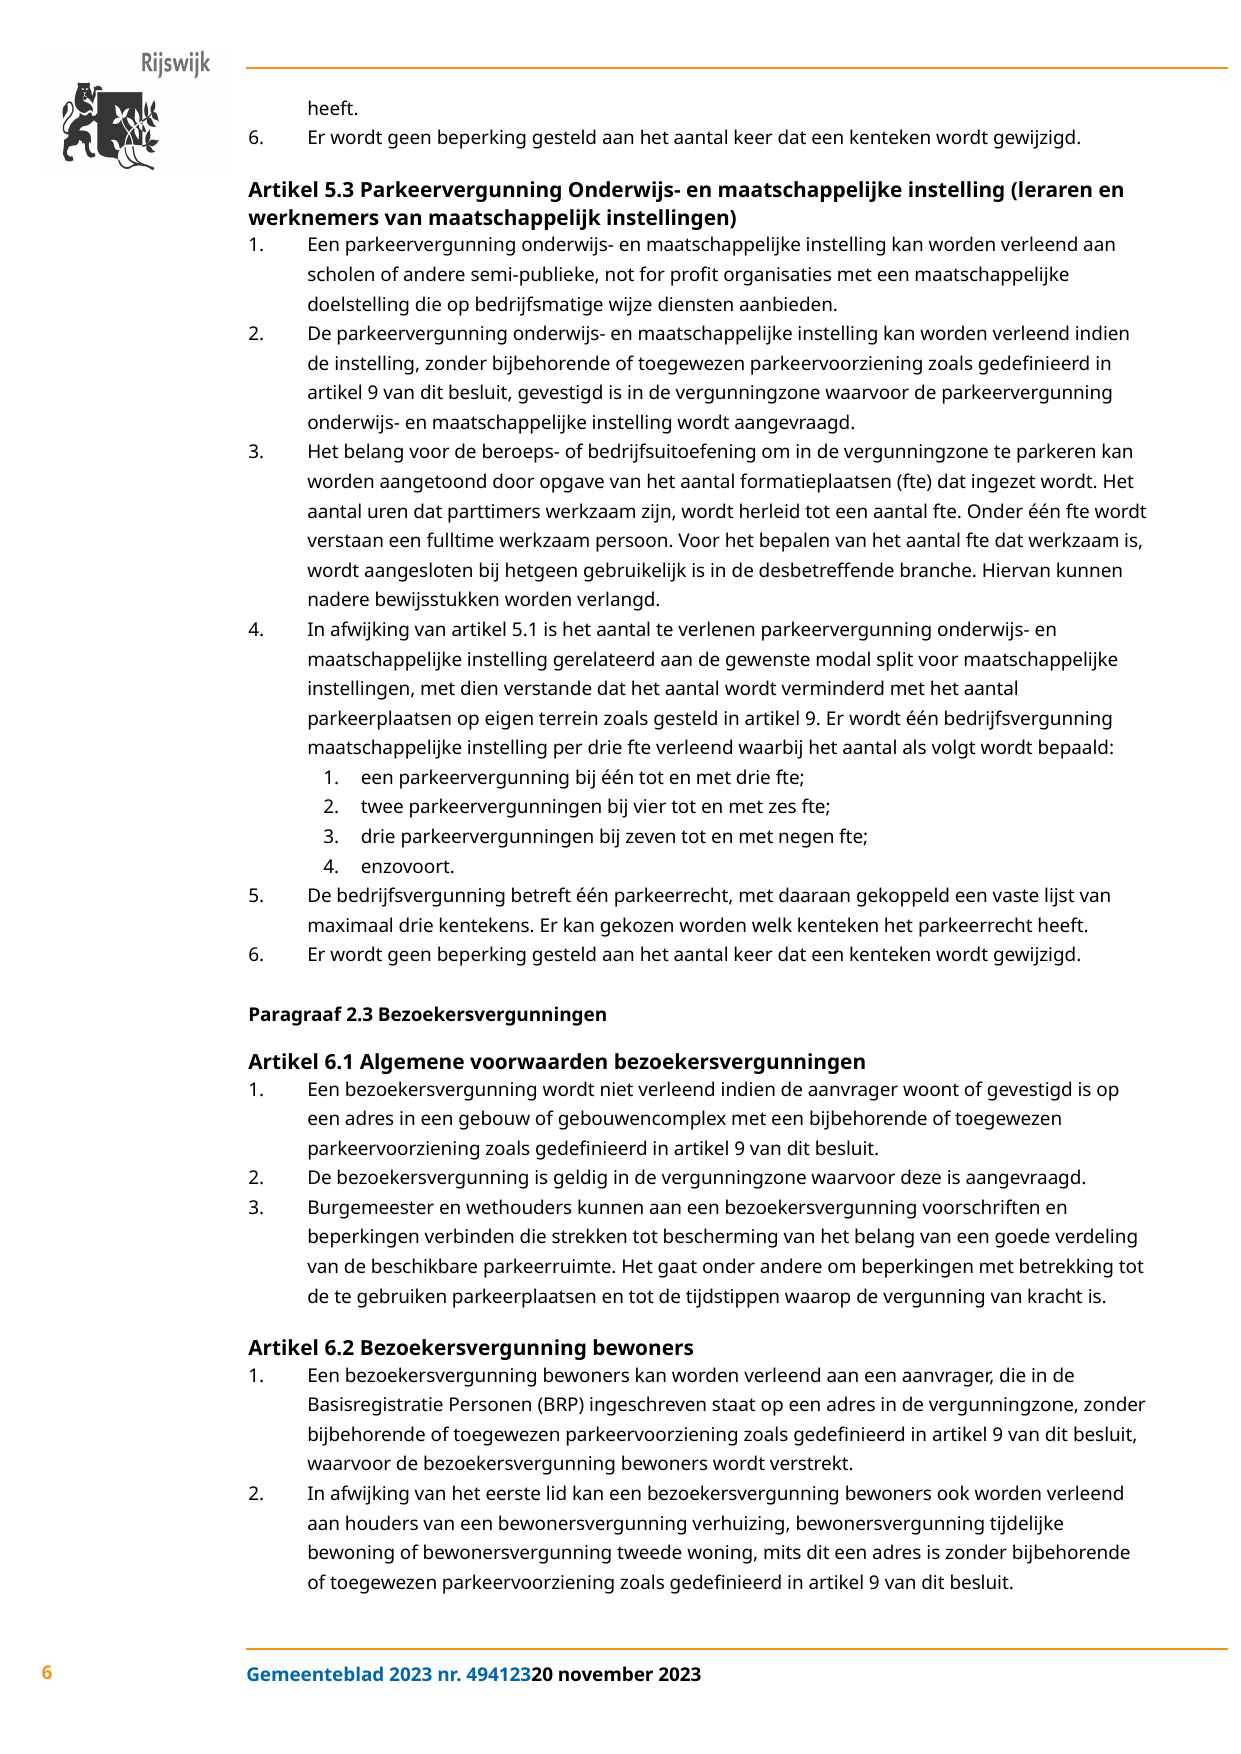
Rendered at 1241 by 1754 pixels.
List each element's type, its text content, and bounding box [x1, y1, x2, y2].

list enzovoort. [323, 853, 1152, 879]
list twee parkeervergunningen bij vier tot en met zes fte; [323, 794, 1152, 819]
list De parkeervergunning onderwijs- en maatschappelijke instelling kan worden verleend indien de instelling, zonder bijbehorende of toegewezen parkeervoorziening zoals gedefinieerd in artikel 9 van dit besluit, gevestigd is in de vergunningzone waarvoor de parkeervergunning onderwijs- en maatschappelijke instelling wordt aangevraagd. [248, 320, 1152, 435]
list Er wordt geen beperking gesteld aan het aantal keer dat een kenteken wordt gewijzigd. [248, 124, 1152, 150]
list Burgemeester en wethouders kunnen aan een bezoekersvergunning voorschriften en beperkingen verbinden die strekken tot bescherming van het belang van een goede verdeling van de beschikbare parkeerruimte. Het gaat onder andere om beperkingen met betrekking tot de te gebruiken parkeerplaatsen en tot de tijdstippen waarop de vergunning van kracht is. [248, 1194, 1152, 1309]
list De bedrijfsvergunning betreft één parkeerrecht, met daaraan gekoppeld een vaste lijst van maximaal drie kentekens. Er kan gekozen worden welk kenteken het parkeerrecht heeft. [248, 882, 1152, 938]
picture [41, 47, 231, 172]
text Paragraaf 2.3 Bezoekersvergunningen [248, 1001, 1152, 1027]
list drie parkeervergunningen bij zeven tot en met negen fte; [323, 823, 1152, 849]
list De bezoekersvergunning is geldig in de vergunningzone waarvoor deze is aangevraagd. [248, 1164, 1152, 1190]
list een parkeervergunning bij één tot en met drie fte; [323, 764, 1152, 790]
list In afwijking van artikel 5.1 is het aantal te verlenen parkeervergunning onderwijs- en maatschappelijke instelling gerelateerd aan de gewenste modal split voor maatschappelijke instellingen, met dien verstande dat het aantal wordt verminderd met het aantal parkeerplaatsen op eigen terrein zoals gesteld in artikel 9. Er wordt één bedrijfsvergunning maatschappelijke instelling per drie fte verleend waarbij het aantal als volgt wordt bepaald: [248, 616, 1152, 760]
list Een parkeervergunning onderwijs- en maatschappelijke instelling kan worden verleend aan scholen of andere semi-publieke, not for profit organisaties met een maatschappelijke doelstelling die op bedrijfsmatige wijze diensten aanbieden. [248, 232, 1152, 317]
list heeft. [248, 95, 1152, 121]
list Het belang voor de beroeps- of bedrijfsuitoefening om in de vergunningzone te parkeren kan worden aangetoond door opgave van het aantal formatieplaatsen (fte) dat ingezet wordt. Het aantal uren dat parttimers werkzaam zijn, wordt herleid tot een aantal fte. Onder één fte wordt verstaan een fulltime werkzaam persoon. Voor het bepalen van het aantal fte dat werkzaam is, wordt aangesloten bij hetgeen gebruikelijk is in de desbetreffende branche. Hiervan kunnen nadere bewijsstukken worden verlangd. [248, 439, 1152, 612]
list In afwijking van het eerste lid kan een bezoekersvergunning bewoners ook worden verleend aan houders van een bewonersvergunning verhuizing, bewonersvergunning tijdelijke bewoning of bewonersvergunning tweede woning, mits dit een adres is zonder bijbehorende of toegewezen parkeervoorziening zoals gedefinieerd in artikel 9 van dit besluit. [248, 1480, 1152, 1594]
list Er wordt geen beperking gesteld aan het aantal keer dat een kenteken wordt gewijzigd. [248, 942, 1152, 967]
text Artikel 6.2 Bezoekersvergunning bewoners [248, 1333, 1152, 1362]
list Een bezoekersvergunning wordt niet verleend indien de aanvrager woont of gevestigd is op een adres in een gebouw of gebouwencomplex met een bijbehorende of toegewezen parkeervoorziening zoals gedefinieerd in artikel 9 van dit besluit. [248, 1076, 1152, 1161]
list Een bezoekersvergunning bewoners kan worden verleend aan een aanvrager, die in de Basisregistratie Personen (BRP) ingeschreven staat op een adres in de vergunningzone, zonder bijbehorende of toegewezen parkeervoorziening zoals gedefinieerd in artikel 9 van dit besluit, waarvoor de bezoekersvergunning bewoners wordt verstrekt. [248, 1362, 1152, 1476]
text Artikel 6.1 Algemene voorwaarden bezoekersvergunningen [248, 1047, 1152, 1076]
text Artikel 5.3 Parkeervergunning Onderwijs- en maatschappelijke instelling (leraren en werknemers van maatschappelijk instellingen) [248, 175, 1152, 232]
